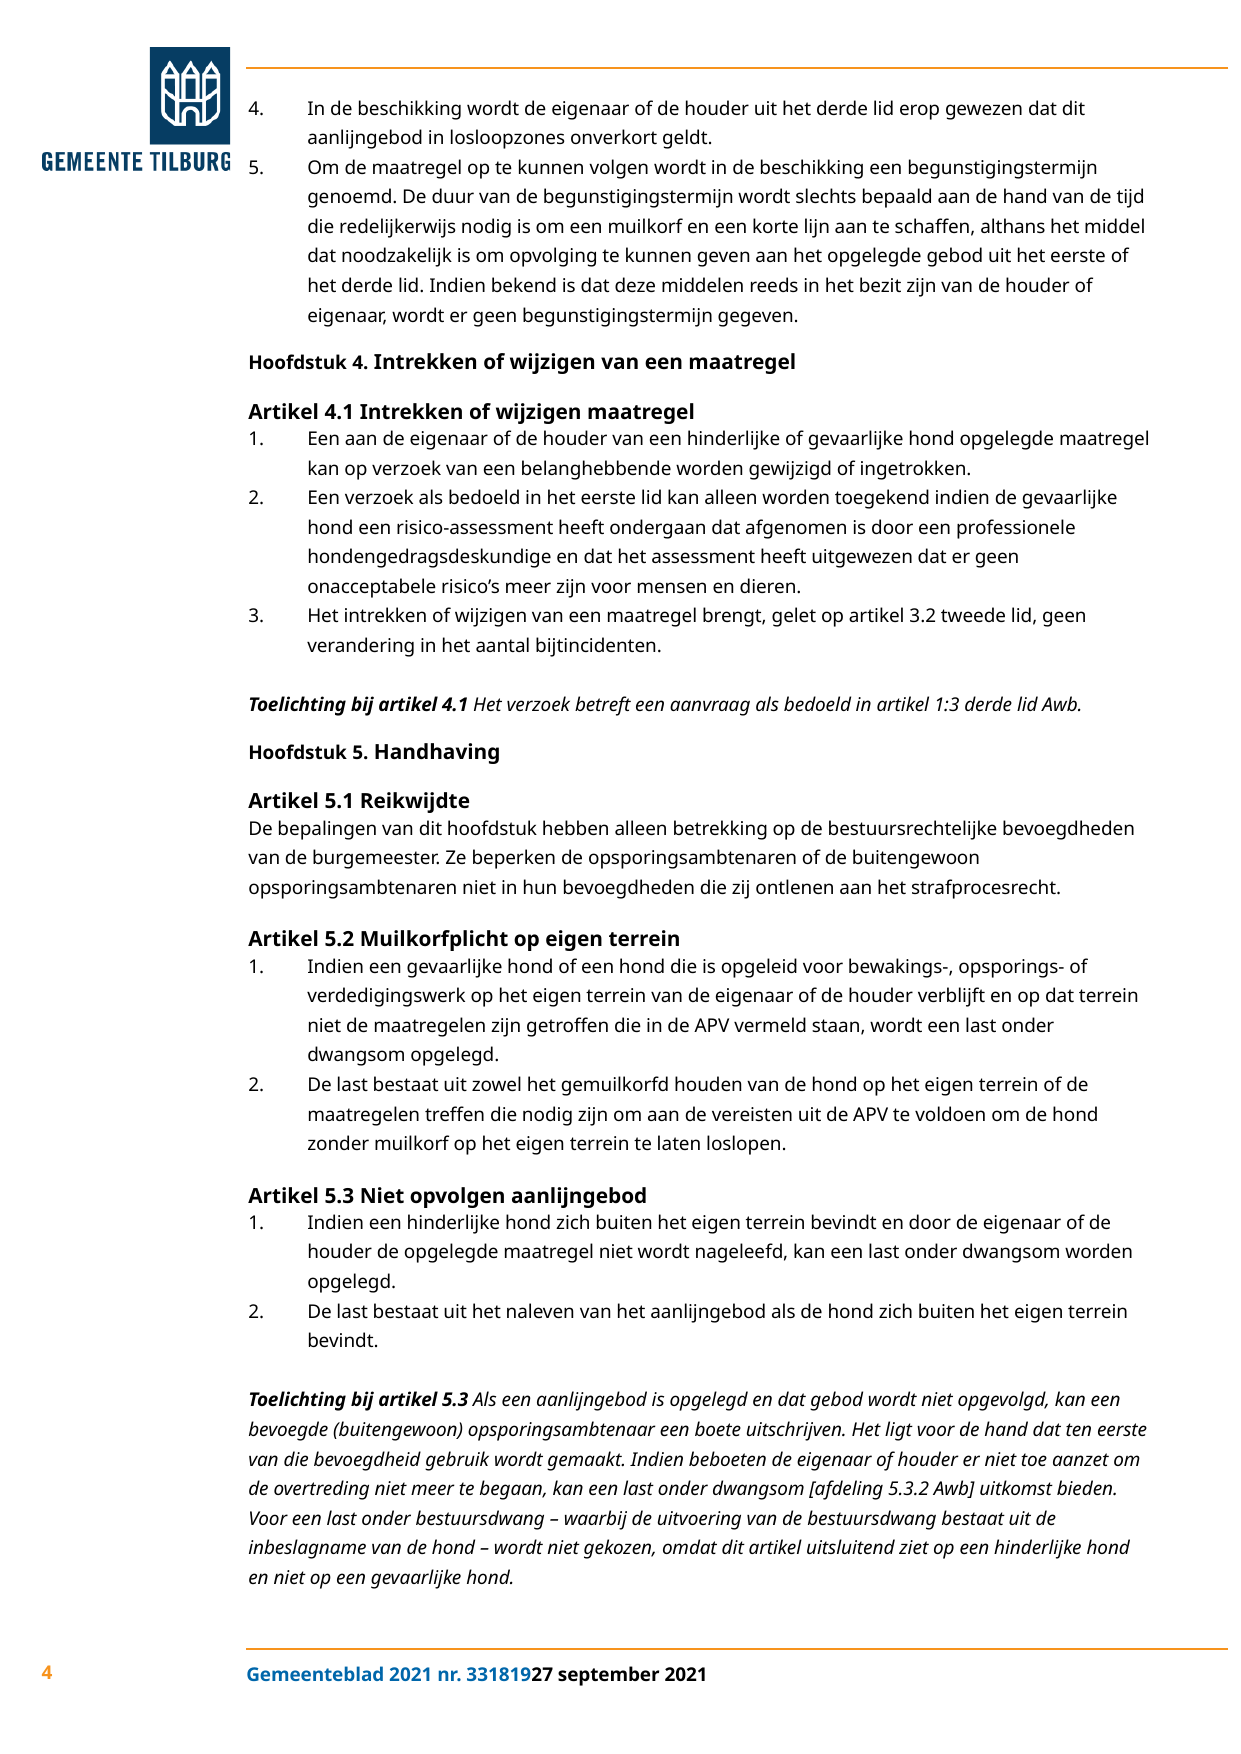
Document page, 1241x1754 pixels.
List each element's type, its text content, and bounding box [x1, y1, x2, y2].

text Artikel 5.1 Reikwijdte [248, 786, 1152, 815]
list Indien een gevaarlijke hond of een hond die is opgeleid voor bewakings-, opsporings- of verdedigingswerk op het eigen terrein van de eigenaar of de houder verblijft en op dat terrein niet de maatregelen zijn getroffen die in de APV vermeld staan, wordt een last onder dwangsom opgelegd. [248, 953, 1152, 1067]
text Toelichting bij artikel 4.1 Het verzoek betreft een aanvraag als bedoeld in artikel 1:3 derde lid Awb. [248, 691, 1152, 717]
picture [41, 47, 231, 172]
list Indien een hinderlijke hond zich buiten het eigen terrein bevindt en door de eigenaar of de houder de opgelegde maatregel niet wordt nageleefd, kan een last onder dwangsom worden opgelegd. [248, 1209, 1152, 1294]
text Artikel 4.1 Intrekken of wijzigen maatregel [248, 397, 1152, 425]
list De last bestaat uit het naleven van het aanlijngebod als de hond zich buiten het eigen terrein bevindt. [248, 1298, 1152, 1353]
text Artikel 5.3 Niet opvolgen aanlijngebod [248, 1181, 1152, 1209]
text Hoofdstuk 5. Handhaving [248, 737, 1152, 766]
list Een verzoek als bedoeld in het eerste lid kan alleen worden toegekend indien de gevaarlijke hond een risico-assessment heeft ondergaan dat afgenomen is door een professionele hondengedragsdeskundige en dat het assessment heeft uitgewezen dat er geen onacceptabele risico’s meer zijn voor mensen en dieren. [248, 484, 1152, 599]
text Toelichting bij artikel 5.3 Als een aanlijngebod is opgelegd en dat gebod wordt niet opgevolgd, kan een bevoegde (buitengewoon) opsporingsambtenaar een boete uitschrijven. Het ligt voor de hand dat ten eerste van die bevoegdheid gebruik wordt gemaakt. Indien beboeten de eigenaar of houder er niet toe aanzet om de overtreding niet meer te begaan, kan een last onder dwangsom [afdeling 5.3.2 Awb] uitkomst bieden. Voor een last onder bestuursdwang – waarbij de uitvoering van de bestuursdwang bestaat uit de inbeslagname van de hond – wordt niet gekozen, omdat dit artikel uitsluitend ziet op een hinderlijke hond en niet op een gevaarlijke hond. [248, 1387, 1152, 1590]
list Het intrekken of wijzigen van een maatregel brengt, gelet op artikel 3.2 tweede lid, geen verandering in het aantal bijtincidenten. [248, 603, 1152, 658]
text De bepalingen van dit hoofdstuk hebben alleen betrekking op de bestuursrechtelijke bevoegdheden van de burgemeester. Ze beperken de opsporingsambtenaren of de buitengewoon opsporingsambtenaren niet in hun bevoegdheden die zij ontlenen aan het strafprocesrecht. [248, 815, 1152, 900]
text Artikel 5.2 Muilkorfplicht op eigen terrein [248, 924, 1152, 953]
list De last bestaat uit zowel het gemuilkorfd houden van de hond op het eigen terrein of de maatregelen treffen die nodig zijn om aan de vereisten uit de APV te voldoen om de hond zonder muilkorf op het eigen terrein te laten loslopen. [248, 1071, 1152, 1156]
list Om de maatregel op te kunnen volgen wordt in de beschikking een begunstigingstermijn genoemd. De duur van de begunstigingstermijn wordt slechts bepaald aan de hand van de tijd die redelijkerwijs nodig is om een muilkorf en een korte lijn aan te schaffen, althans het middel dat noodzakelijk is om opvolging te kunnen geven aan het opgelegde gebod uit het eerste of het derde lid. Indien bekend is dat deze middelen reeds in het bezit zijn van de houder of eigenaar, wordt er geen begunstigingstermijn gegeven. [248, 154, 1152, 328]
text Hoofdstuk 4. Intrekken of wijzigen van een maatregel [248, 347, 1152, 376]
list Een aan de eigenaar of de houder van een hinderlijke of gevaarlijke hond opgelegde maatregel kan op verzoek van een belanghebbende worden gewijzigd of ingetrokken. [248, 425, 1152, 481]
list In de beschikking wordt de eigenaar of de houder uit het derde lid erop gewezen dat dit aanlijngebod in losloopzones onverkort geldt. [248, 95, 1152, 150]
